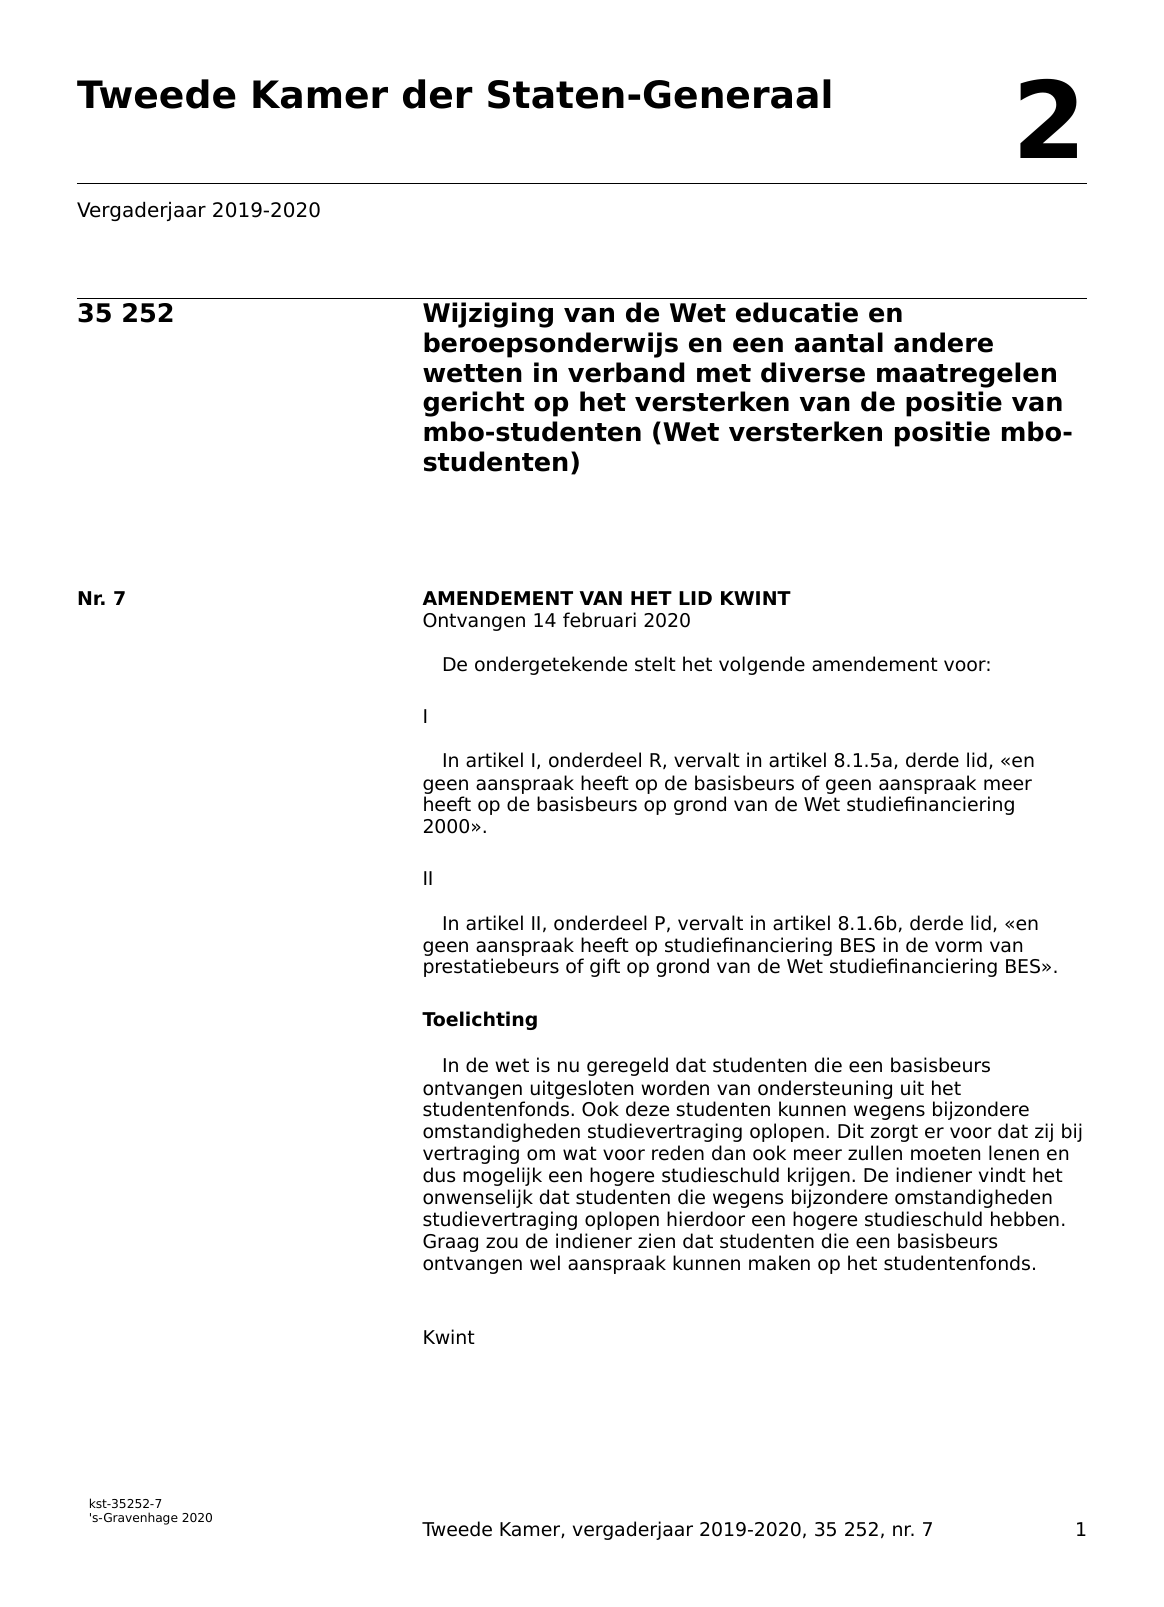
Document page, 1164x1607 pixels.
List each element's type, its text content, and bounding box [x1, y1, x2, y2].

text Ontvangen 14 februari 2020 [422, 610, 1087, 632]
subtitle Nr. 7 AMENDEMENT VAN HET LID KWINT [77, 588, 1087, 610]
text In de wet is nu geregeld dat studenten die een basisbeurs ontvangen uitgesloten worden van ondersteuning uit het studentenfonds. Ook deze studenten kunnen wegens bijzondere omstandigheden studievertraging oplopen. Dit zorgt er voor dat zij bij vertraging om wat voor reden dan ook meer zullen moeten lenen en dus mogelijk een hogere studieschuld krijgen. De indiener vindt het onwenselijk dat studenten die wegens bijzondere omstandigheden studievertraging oplopen hierdoor een hogere studieschuld hebben. Graag zou de indiener zien dat studenten die een basisbeurs ontvangen wel aanspraak kunnen maken op het studentenfonds. [422, 1055, 1087, 1275]
text De ondergetekende stelt het volgende amendement voor: [422, 654, 1087, 676]
subtitle II [422, 868, 1087, 890]
text In artikel II, onderdeel P, vervalt in artikel 8.1.6b, derde lid, «en geen aanspraak heeft op studiefinanciering BES in de vorm van prestatiebeurs of gift op grond van de Wet studiefinanciering BES». [422, 912, 1087, 978]
text kst-35252-7 [88, 1497, 323, 1511]
subtitle Toelichting [422, 1008, 1087, 1030]
subtitle 35 252 Wijziging van de Wet educatie en beroepsonderwijs en een aantal andere wetten in verband met diverse maatregelen gericht op het versterken van de positie van mbo-studenten (Wet versterken positie mbo-studenten) [77, 299, 1087, 477]
table_header Tweede Kamer der Staten-Generaal [77, 59, 886, 183]
table_header 2 [886, 59, 1087, 183]
text Kwint [422, 1305, 1087, 1349]
text In artikel I, onderdeel R, vervalt in artikel 8.1.5a, derde lid, «en geen aanspraak heeft op de basisbeurs of geen aanspraak meer heeft op de basisbeurs op grond van de Wet studiefinanciering 2000». [422, 750, 1087, 838]
text 's-Gravenhage 2020 [88, 1511, 323, 1525]
table_cell Vergaderjaar 2019-2020 [77, 184, 1087, 298]
subtitle I [422, 706, 1087, 728]
